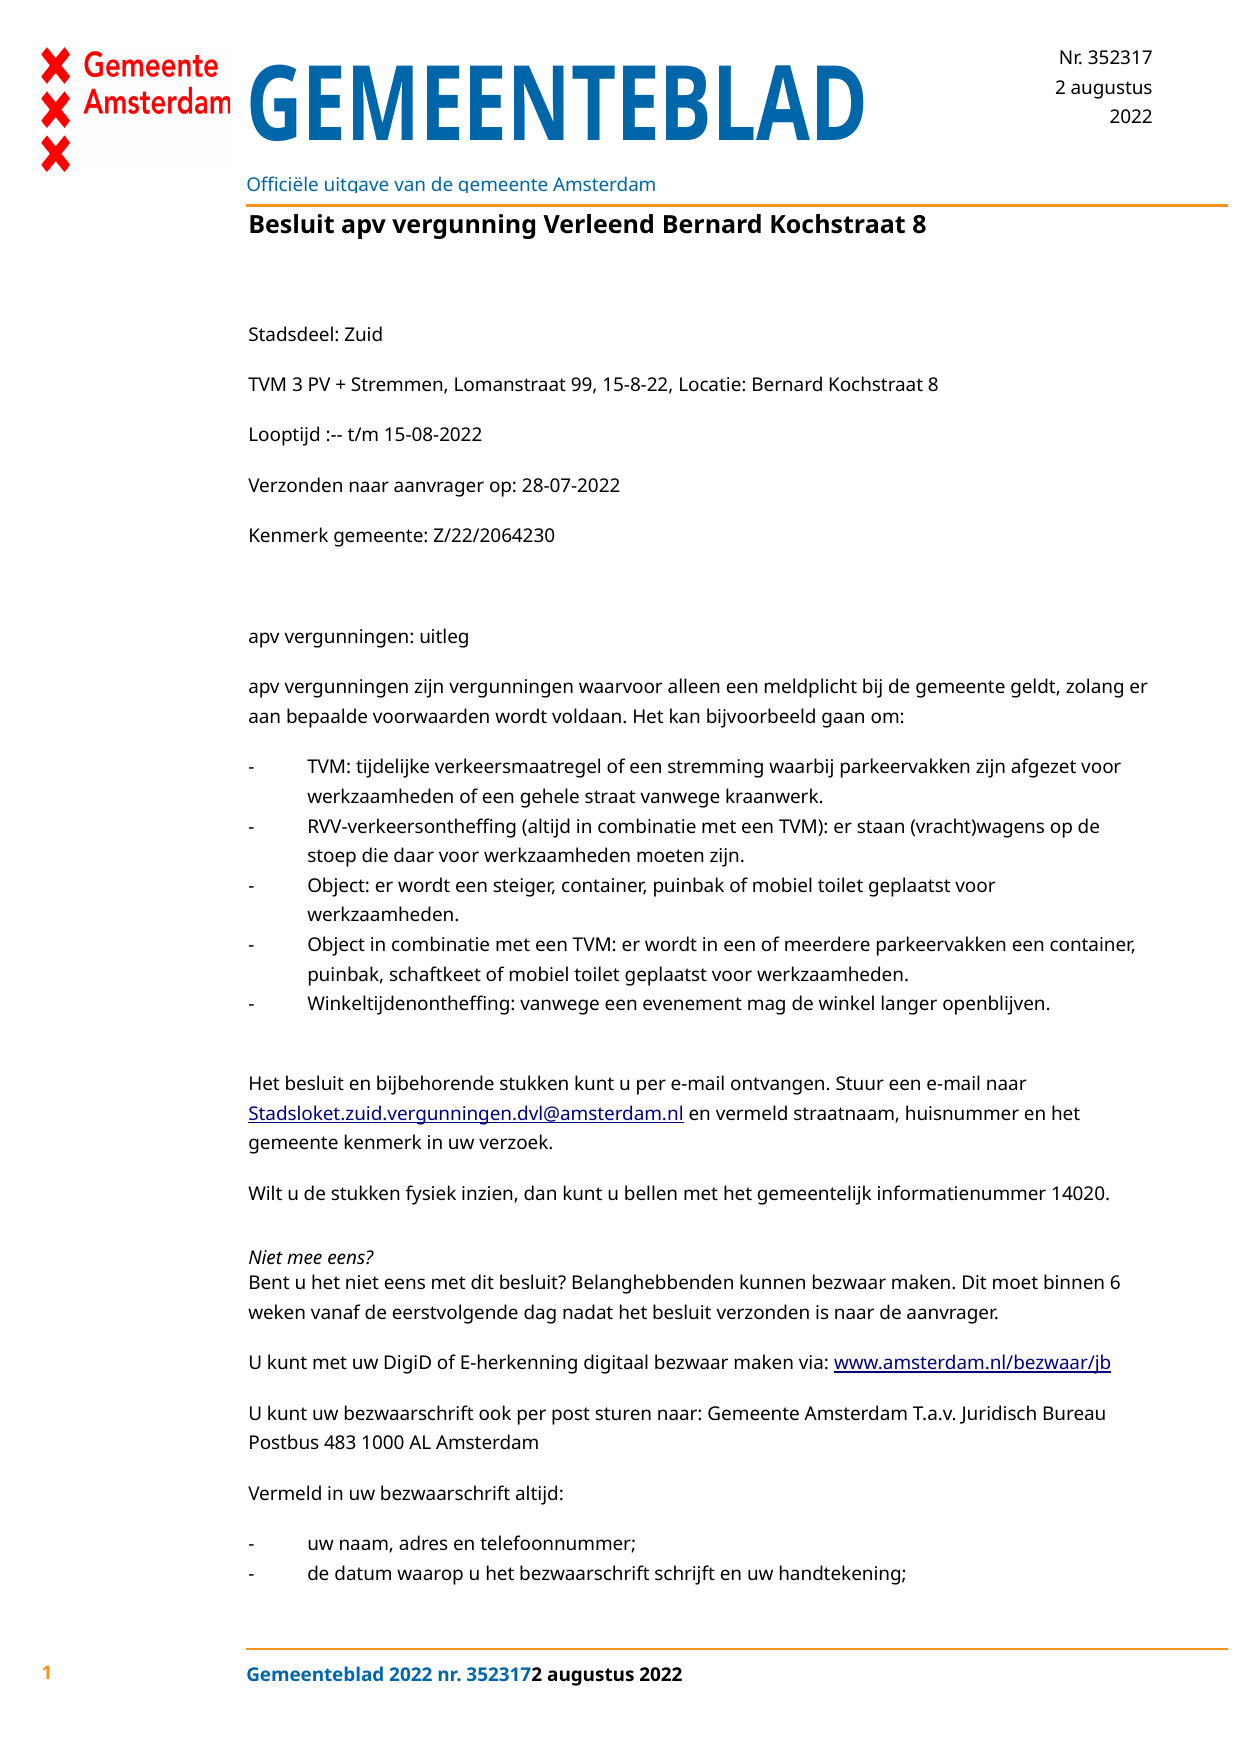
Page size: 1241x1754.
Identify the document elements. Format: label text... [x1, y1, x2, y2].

picture [41, 47, 231, 172]
text Verzonden naar aanvrager op: 28-07-2022 [248, 472, 1152, 498]
text Looptijd :-- t/m 15-08-2022 [248, 422, 1152, 447]
list RVV-verkeersontheffing (altijd in combinatie met een TVM): er staan (vracht)wagens op de stoep die daar voor werkzaamheden moeten zijn. [248, 813, 1152, 868]
list TVM: tijdelijke verkeersmaatregel of een stremming waarbij parkeervakken zijn afgezet voor werkzaamheden of een gehele straat vanwege kraanwerk. [248, 754, 1152, 809]
list uw naam, adres en telefoonnummer; [248, 1530, 1152, 1556]
text Stadsdeel: Zuid [248, 321, 1152, 346]
list Object in combinatie met een TVM: er wordt in een of meerdere parkeervakken een container, puinbak, schaftkeet of mobiel toilet geplaatst voor werkzaamheden. [248, 931, 1152, 986]
list Object: er wordt een steiger, container, puinbak of mobiel toilet geplaatst voor werkzaamheden. [248, 872, 1152, 927]
text TVM 3 PV + Stremmen, Lomanstraat 99, 15-8-22, Locatie: Bernard Kochstraat 8 [248, 371, 1152, 397]
text Het besluit en bijbehorende stukken kunt u per e-mail ontvangen. Stuur een e-mail naar Stadsloket.zuid.vergunningen.dvl@amsterdam.nl en vermeld straatnaam, huisnummer en het gemeente kenmerk in uw verzoek. [248, 1070, 1152, 1155]
text apv vergunningen: uitleg [248, 623, 1152, 649]
text Wilt u de stukken fysiek inzien, dan kunt u bellen met het gemeentelijk informatienummer 14020. [248, 1180, 1152, 1206]
text Vermeld in uw bezwaarschrift altijd: [248, 1480, 1152, 1506]
list de datum waarop u het bezwaarschrift schrijft en uw handtekening; [248, 1560, 1152, 1586]
list Winkeltijdenontheffing: vanwege een evenement mag de winkel langer openblijven. [248, 990, 1152, 1016]
text Kenmerk gemeente: Z/22/2064230 [248, 522, 1152, 548]
text Niet mee eens? [248, 1244, 1152, 1269]
text Besluit apv vergunning Verleend Bernard Kochstraat 8 [248, 207, 1152, 241]
text apv vergunningen zijn vergunningen waarvoor alleen een meldplicht bij de gemeente geldt, zolang er aan bepaalde voorwaarden wordt voldaan. Het kan bijvoorbeeld gaan om: [248, 674, 1152, 729]
text U kunt uw bezwaarschrift ook per post sturen naar: Gemeente Amsterdam T.a.v. Juridisch Bureau Postbus 483 1000 AL Amsterdam [248, 1400, 1152, 1455]
text Bent u het niet eens met dit besluit? Belanghebbenden kunnen bezwaar maken. Dit moet binnen 6 weken vanaf de eerstvolgende dag nadat het besluit verzonden is naar de aanvrager. [248, 1269, 1152, 1325]
text U kunt met uw DigiD of E-herkenning digitaal bezwaar maken via: www.amsterdam.nl/bezwaar/jb [248, 1349, 1152, 1375]
